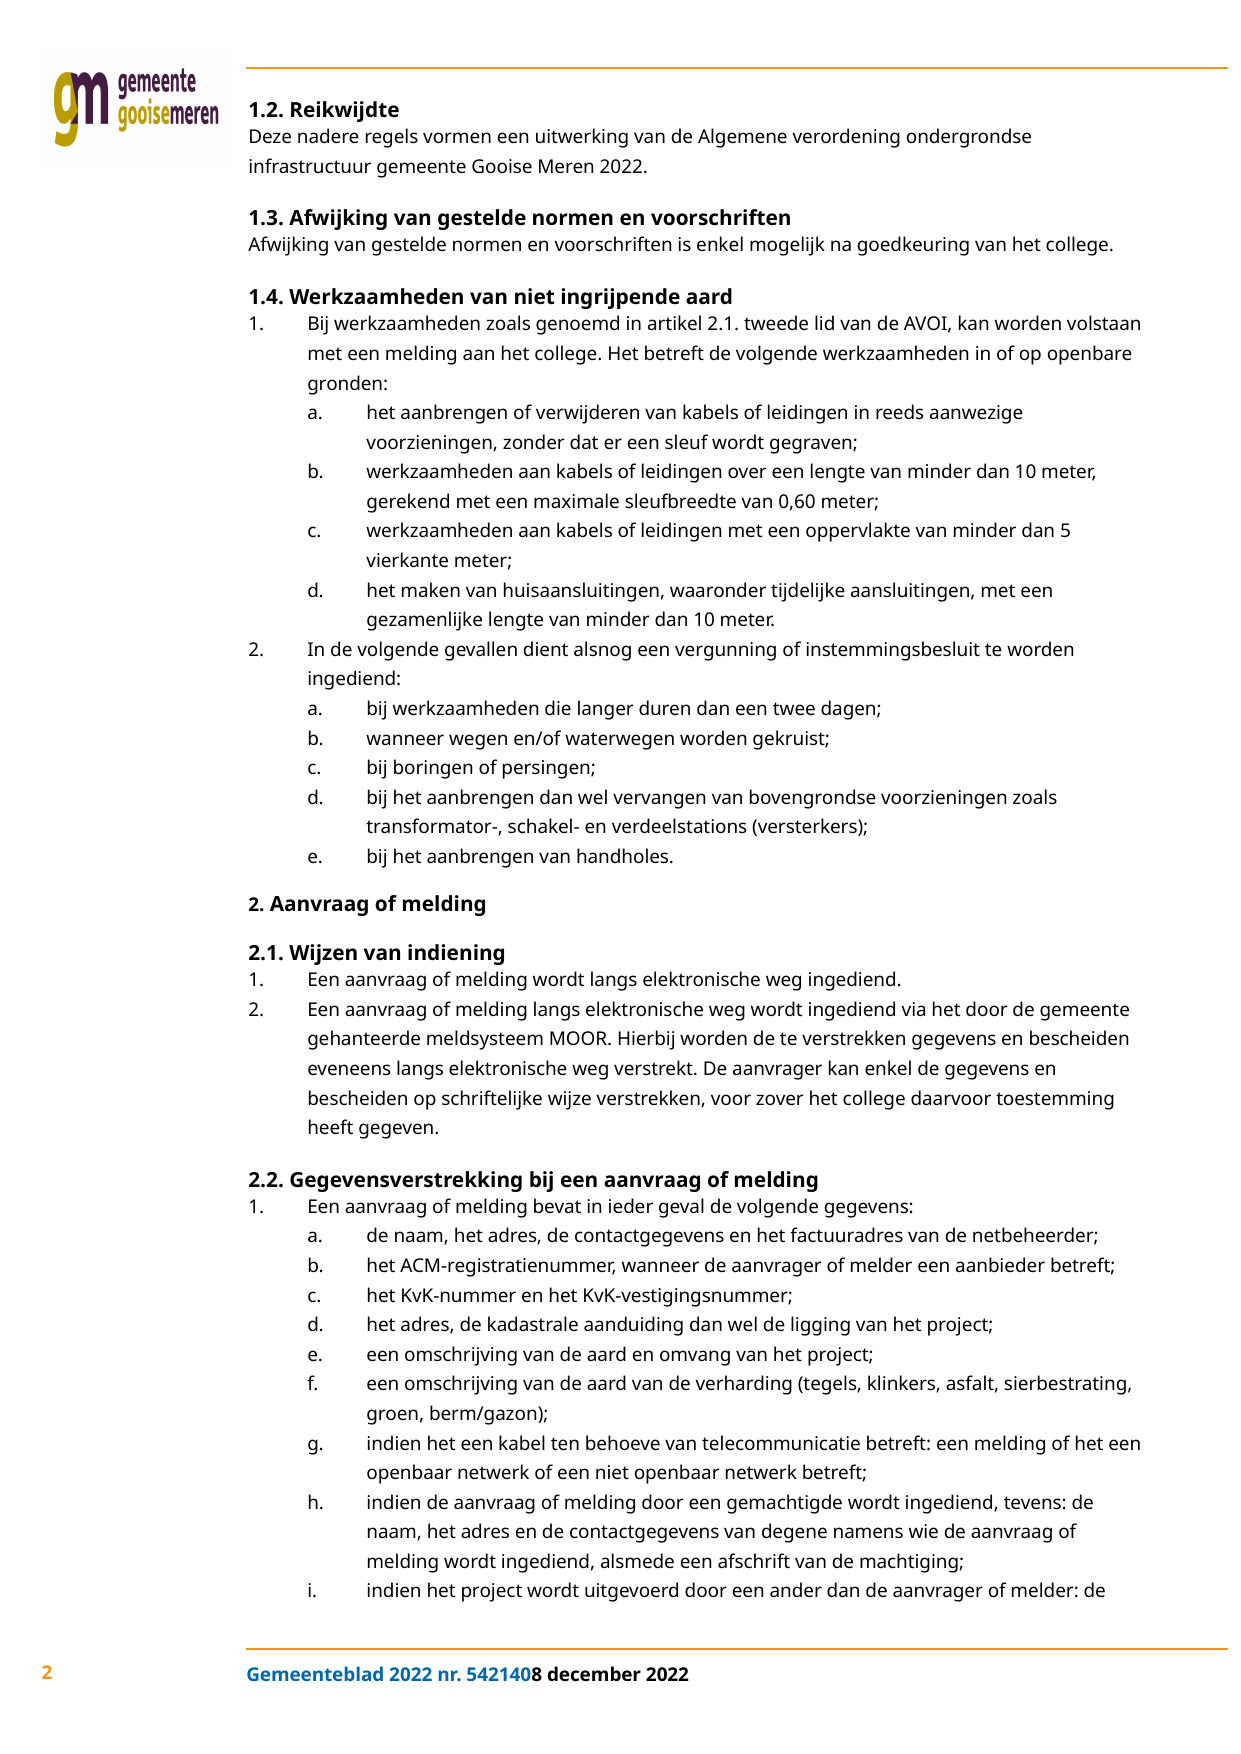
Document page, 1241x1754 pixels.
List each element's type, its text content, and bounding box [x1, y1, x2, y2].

list het ACM-registratienummer, wanneer de aanvrager of melder een aanbieder betreft; [307, 1252, 1152, 1278]
list het aanbrengen of verwijderen van kabels of leidingen in reeds aanwezige voorzieningen, zonder dat er een sleuf wordt gegraven; [307, 399, 1152, 454]
text 2.1. Wijzen van indiening [248, 938, 1152, 966]
list de naam, het adres, de contactgegevens en het factuuradres van de netbeheerder; [307, 1223, 1152, 1248]
text 2. Aanvraag of melding [248, 889, 1152, 917]
list een omschrijving van de aard en omvang van het project; [307, 1341, 1152, 1367]
list bij het aanbrengen dan wel vervangen van bovengrondse voorzieningen zoals transformator-, schakel- en verdeelstations (versterkers); [307, 784, 1152, 839]
list wanneer wegen en/of waterwegen worden gekruist; [307, 725, 1152, 750]
text 1.3. Afwijking van gestelde normen en voorschriften [248, 203, 1152, 232]
text 1.2. Reikwijdte [248, 95, 1152, 123]
text Deze nadere regels vormen een uitwerking van de Algemene verordening ondergrondse infrastructuur gemeente Gooise Meren 2022. [248, 123, 1152, 178]
text Afwijking van gestelde normen en voorschriften is enkel mogelijk na goedkeuring van het college. [248, 232, 1152, 257]
list werkzaamheden aan kabels of leidingen met een oppervlakte van minder dan 5 vierkante meter; [307, 518, 1152, 573]
list werkzaamheden aan kabels of leidingen over een lengte van minder dan 10 meter, gerekend met een maximale sleufbreedte van 0,60 meter; [307, 458, 1152, 514]
list Een aanvraag of melding wordt langs elektronische weg ingediend. [248, 966, 1152, 992]
list het adres, de kadastrale aanduiding dan wel de ligging van het project; [307, 1311, 1152, 1337]
list bij boringen of persingen; [307, 754, 1152, 780]
list In de volgende gevallen dient alsnog een vergunning of instemmingsbesluit te worden ingediend: [248, 636, 1152, 691]
list Een aanvraag of melding langs elektronische weg wordt ingediend via het door de gemeente gehanteerde meldsysteem MOOR. Hierbij worden de te verstrekken gegevens en bescheiden eveneens langs elektronische weg verstrekt. De aanvrager kan enkel de gegevens en bescheiden op schriftelijke wijze verstrekken, voor zover het college daarvoor toestemming heeft gegeven. [248, 996, 1152, 1140]
list bij werkzaamheden die langer duren dan een twee dagen; [307, 695, 1152, 721]
list Een aanvraag of melding bevat in ieder geval de volgende gegevens: [248, 1193, 1152, 1219]
text 1.4. Werkzaamheden van niet ingrijpende aard [248, 282, 1152, 311]
list Bij werkzaamheden zoals genoemd in artikel 2.1. tweede lid van de AVOI, kan worden volstaan met een melding aan het college. Het betreft de volgende werkzaamheden in of op openbare gronden: [248, 311, 1152, 395]
list indien de aanvraag of melding door een gemachtigde wordt ingediend, tevens: de naam, het adres en de contactgegevens van degene namens wie de aanvraag of melding wordt ingediend, alsmede een afschrift van de machtiging; [307, 1489, 1152, 1574]
list bij het aanbrengen van handholes. [307, 843, 1152, 869]
text 2.2. Gegevensverstrekking bij een aanvraag of melding [248, 1165, 1152, 1193]
list indien het een kabel ten behoeve van telecommunicatie betreft: een melding of het een openbaar netwerk of een niet openbaar netwerk betreft; [307, 1430, 1152, 1485]
list het KvK-nummer en het KvK-vestigingsnummer; [307, 1282, 1152, 1308]
list het maken van huisaansluitingen, waaronder tijdelijke aansluitingen, met een gezamenlijke lengte van minder dan 10 meter. [307, 577, 1152, 632]
list indien het project wordt uitgevoerd door een ander dan de aanvrager of melder: de [307, 1578, 1152, 1603]
list een omschrijving van de aard van de verharding (tegels, klinkers, asfalt, sierbestrating, groen, berm/gazon); [307, 1371, 1152, 1426]
picture [41, 47, 231, 172]
